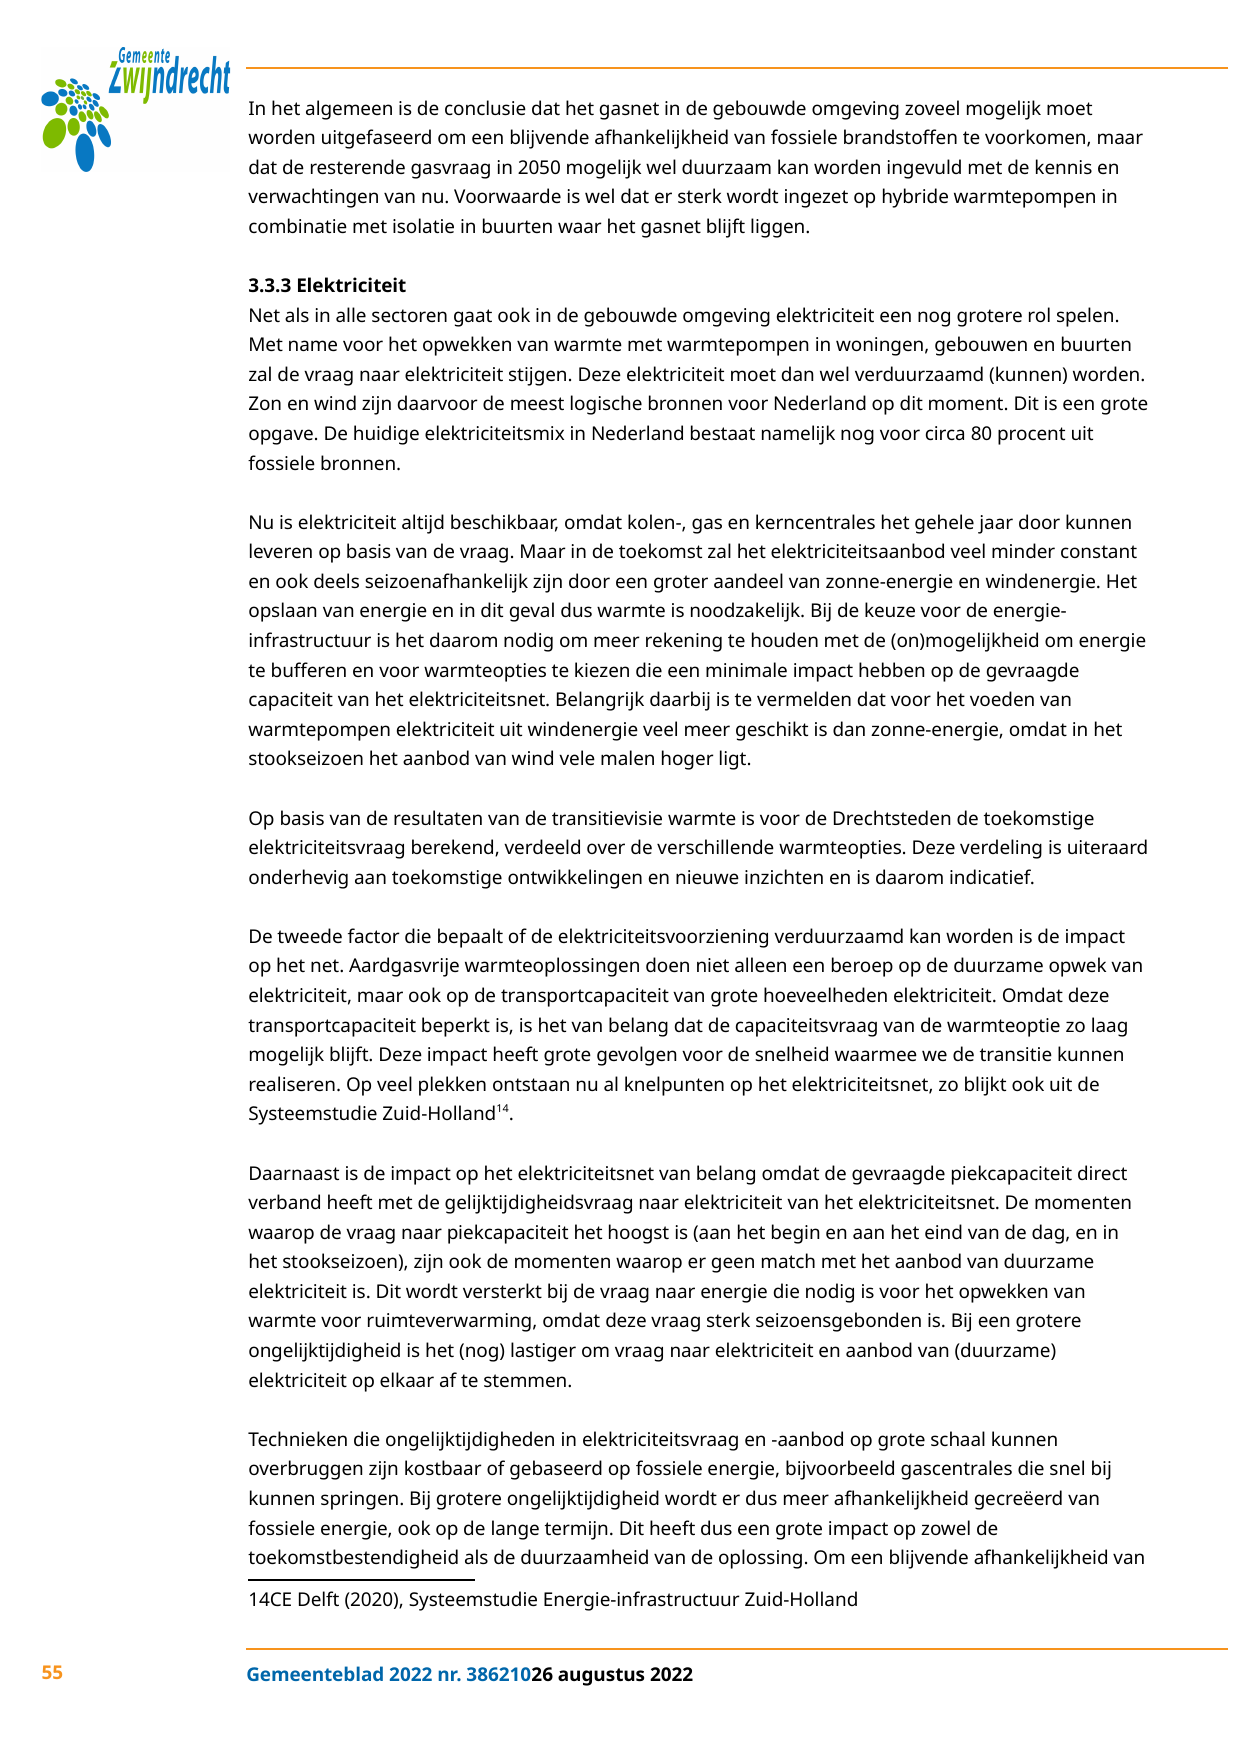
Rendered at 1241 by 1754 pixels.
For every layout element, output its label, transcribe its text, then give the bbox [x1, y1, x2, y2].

text De tweede factor die bepaalt of de elektriciteitsvoorziening verduurzaamd kan worden is de impact op het net. Aardgasvrije warmteoplossingen doen niet alleen een beroep op de duurzame opwek van elektriciteit, maar ook op de transportcapaciteit van grote hoeveelheden elektriciteit. Omdat deze transportcapaciteit beperkt is, is het van belang dat de capaciteitsvraag van de warmteoptie zo laag mogelijk blijft. Deze impact heeft grote gevolgen voor de snelheid waarmee we de transitie kunnen realiseren. Op veel plekken ontstaan nu al knelpunten op het elektriciteitsnet, zo blijkt ook uit de Systeemstudie Zuid-Holland. [248, 923, 1152, 1126]
text In het algemeen is de conclusie dat het gasnet in de gebouwde omgeving zoveel mogelijk moet worden uitgefaseerd om een blijvende afhankelijkheid van fossiele brandstoffen te voorkomen, maar dat de resterende gasvraag in 2050 mogelijk wel duurzaam kan worden ingevuld met de kennis en verwachtingen van nu. Voorwaarde is wel dat er sterk wordt ingezet op hybride warmtepompen in combinatie met isolatie in buurten waar het gasnet blijft liggen. [248, 95, 1152, 239]
text Op basis van de resultaten van de transitievisie warmte is voor de Drechtsteden de toekomstige elektriciteitsvraag berekend, verdeeld over de verschillende warmteopties. Deze verdeling is uiteraard onderhevig aan toekomstige ontwikkelingen en nieuwe inzichten en is daarom indicatief. [248, 805, 1152, 890]
text Nu is elektriciteit altijd beschikbaar, omdat kolen-, gas en kerncentrales het gehele jaar door kunnen leveren op basis van de vraag. Maar in de toekomst zal het elektriciteitsaanbod veel minder constant en ook deels seizoenafhankelijk zijn door een groter aandeel van zonne-energie en windenergie. Het opslaan van energie en in dit geval dus warmte is noodzakelijk. Bij de keuze voor de energie-infrastructuur is het daarom nodig om meer rekening te houden met de (on)mogelijkheid om energie te bufferen en voor warmteopties te kiezen die een minimale impact hebben op de gevraagde capaciteit van het elektriciteitsnet. Belangrijk daarbij is te vermelden dat voor het voeden van warmtepompen elektriciteit uit windenergie veel meer geschikt is dan zonne-energie, omdat in het stookseizoen het aanbod van wind vele malen hoger ligt. [248, 509, 1152, 771]
text Daarnaast is de impact op het elektriciteitsnet van belang omdat de gevraagde piekcapaciteit direct verband heeft met de gelijktijdigheidsvraag naar elektriciteit van het elektriciteitsnet. De momenten waarop de vraag naar piekcapaciteit het hoogst is (aan het begin en aan het eind van de dag, en in het stookseizoen), zijn ook de momenten waarop er geen match met het aanbod van duurzame elektriciteit is. Dit wordt versterkt bij de vraag naar energie die nodig is voor het opwekken van warmte voor ruimteverwarming, omdat deze vraag sterk seizoensgebonden is. Bij een grotere ongelijktijdigheid is het (nog) lastiger om vraag naar elektriciteit en aanbod van (duurzame) elektriciteit op elkaar af te stemmen. [248, 1160, 1152, 1393]
picture [41, 47, 231, 172]
text Net als in alle sectoren gaat ook in de gebouwde omgeving elektriciteit een nog grotere rol spelen. Met name voor het opwekken van warmte met warmtepompen in woningen, gebouwen en buurten zal de vraag naar elektriciteit stijgen. Deze elektriciteit moet dan wel verduurzaamd (kunnen) worden. Zon en wind zijn daarvoor de meest logische bronnen voor Nederland op dit moment. Dit is een grote opgave. De huidige elektriciteitsmix in Nederland bestaat namelijk nog voor circa 80 procent uit fossiele bronnen. [248, 302, 1152, 476]
text CE Delft (2020), Systeemstudie Energie-infrastructuur Zuid-Holland [248, 1586, 1152, 1612]
text Technieken die ongelijktijdigheden in elektriciteitsvraag en -aanbod op grote schaal kunnen overbruggen zijn kostbaar of gebaseerd op fossiele energie, bijvoorbeeld gascentrales die snel bij kunnen springen. Bij grotere ongelijktijdigheid wordt er dus meer afhankelijkheid gecreëerd van fossiele energie, ook op de lange termijn. Dit heeft dus een grote impact op zowel de toekomstbestendigheid als de duurzaamheid van de oplossing. Om een blijvende afhankelijkheid van [248, 1426, 1152, 1570]
text 3.3.3 Elektriciteit [248, 272, 1152, 298]
